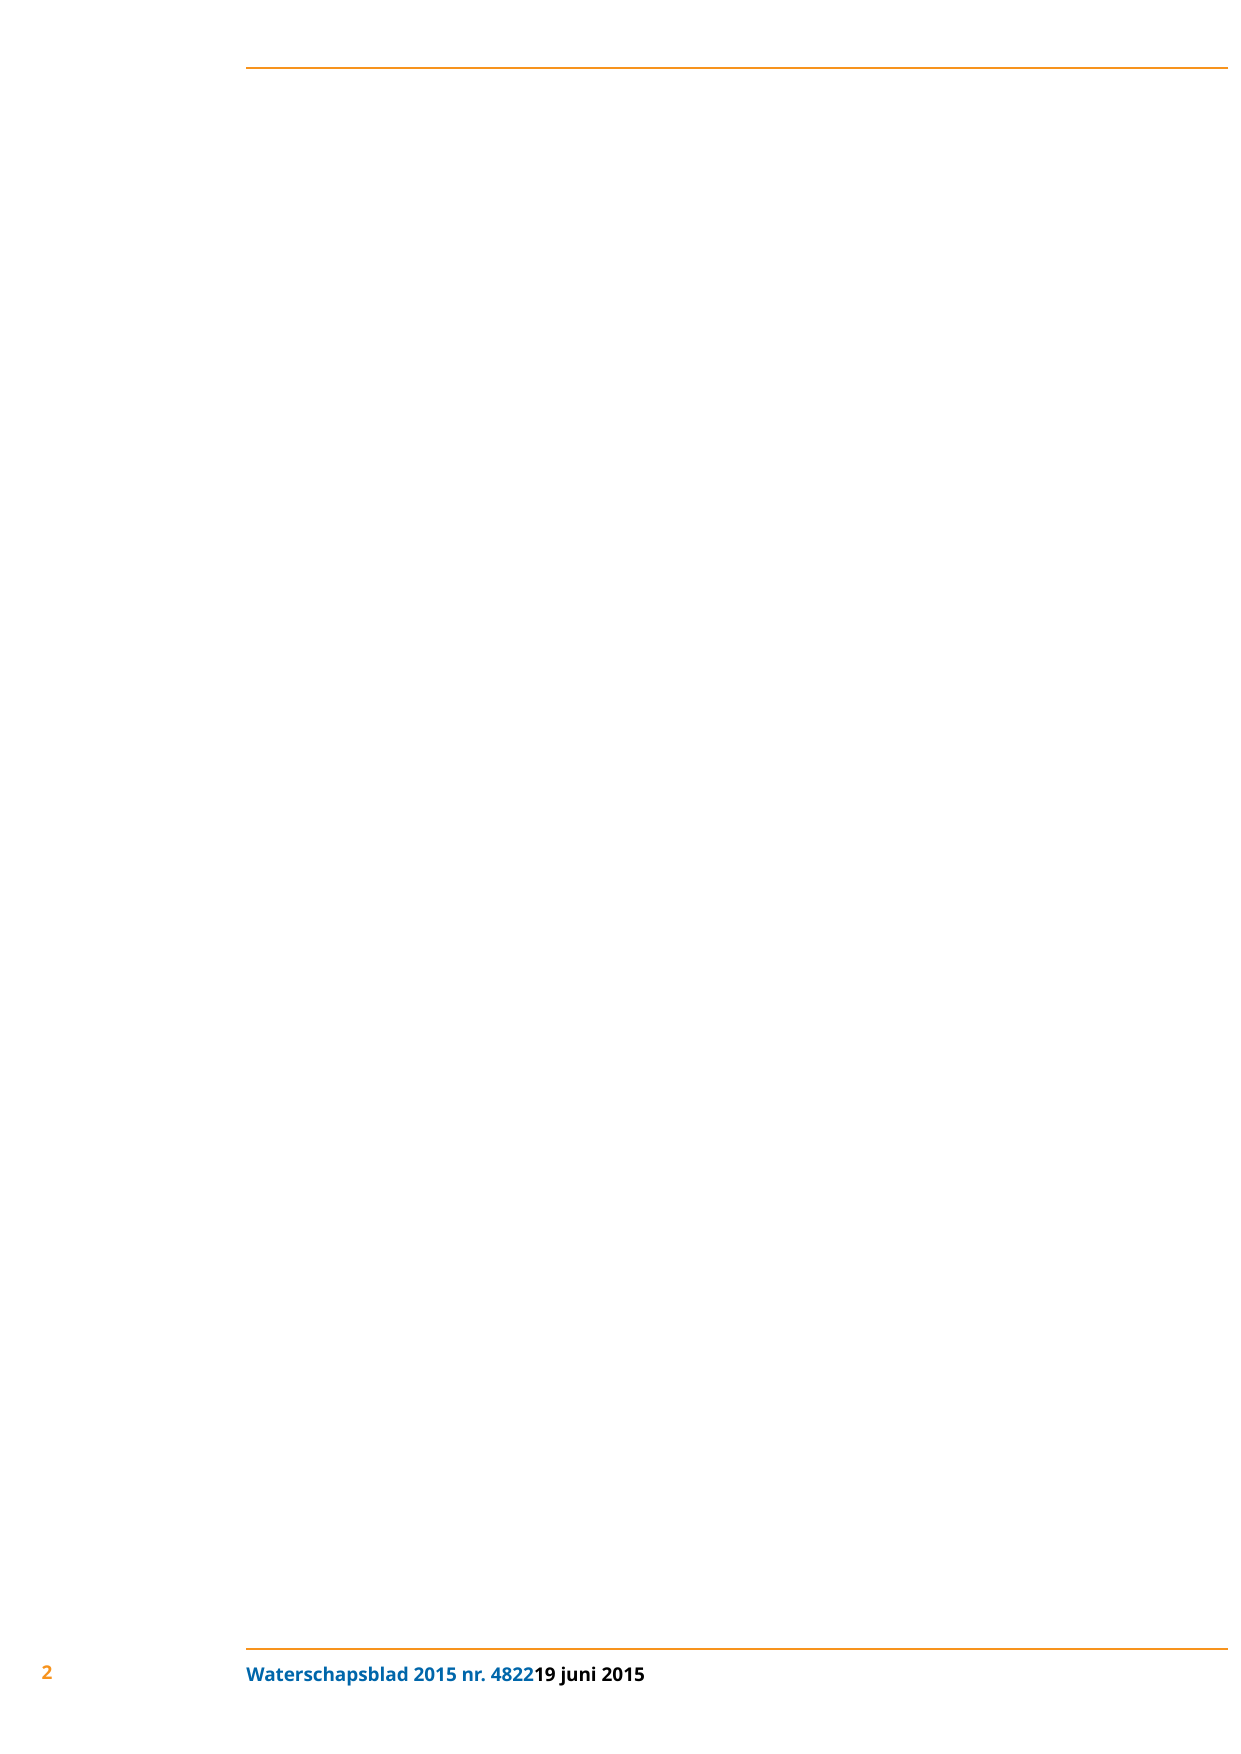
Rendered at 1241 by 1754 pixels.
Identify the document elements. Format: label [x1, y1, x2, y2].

picture [41, 47, 231, 172]
